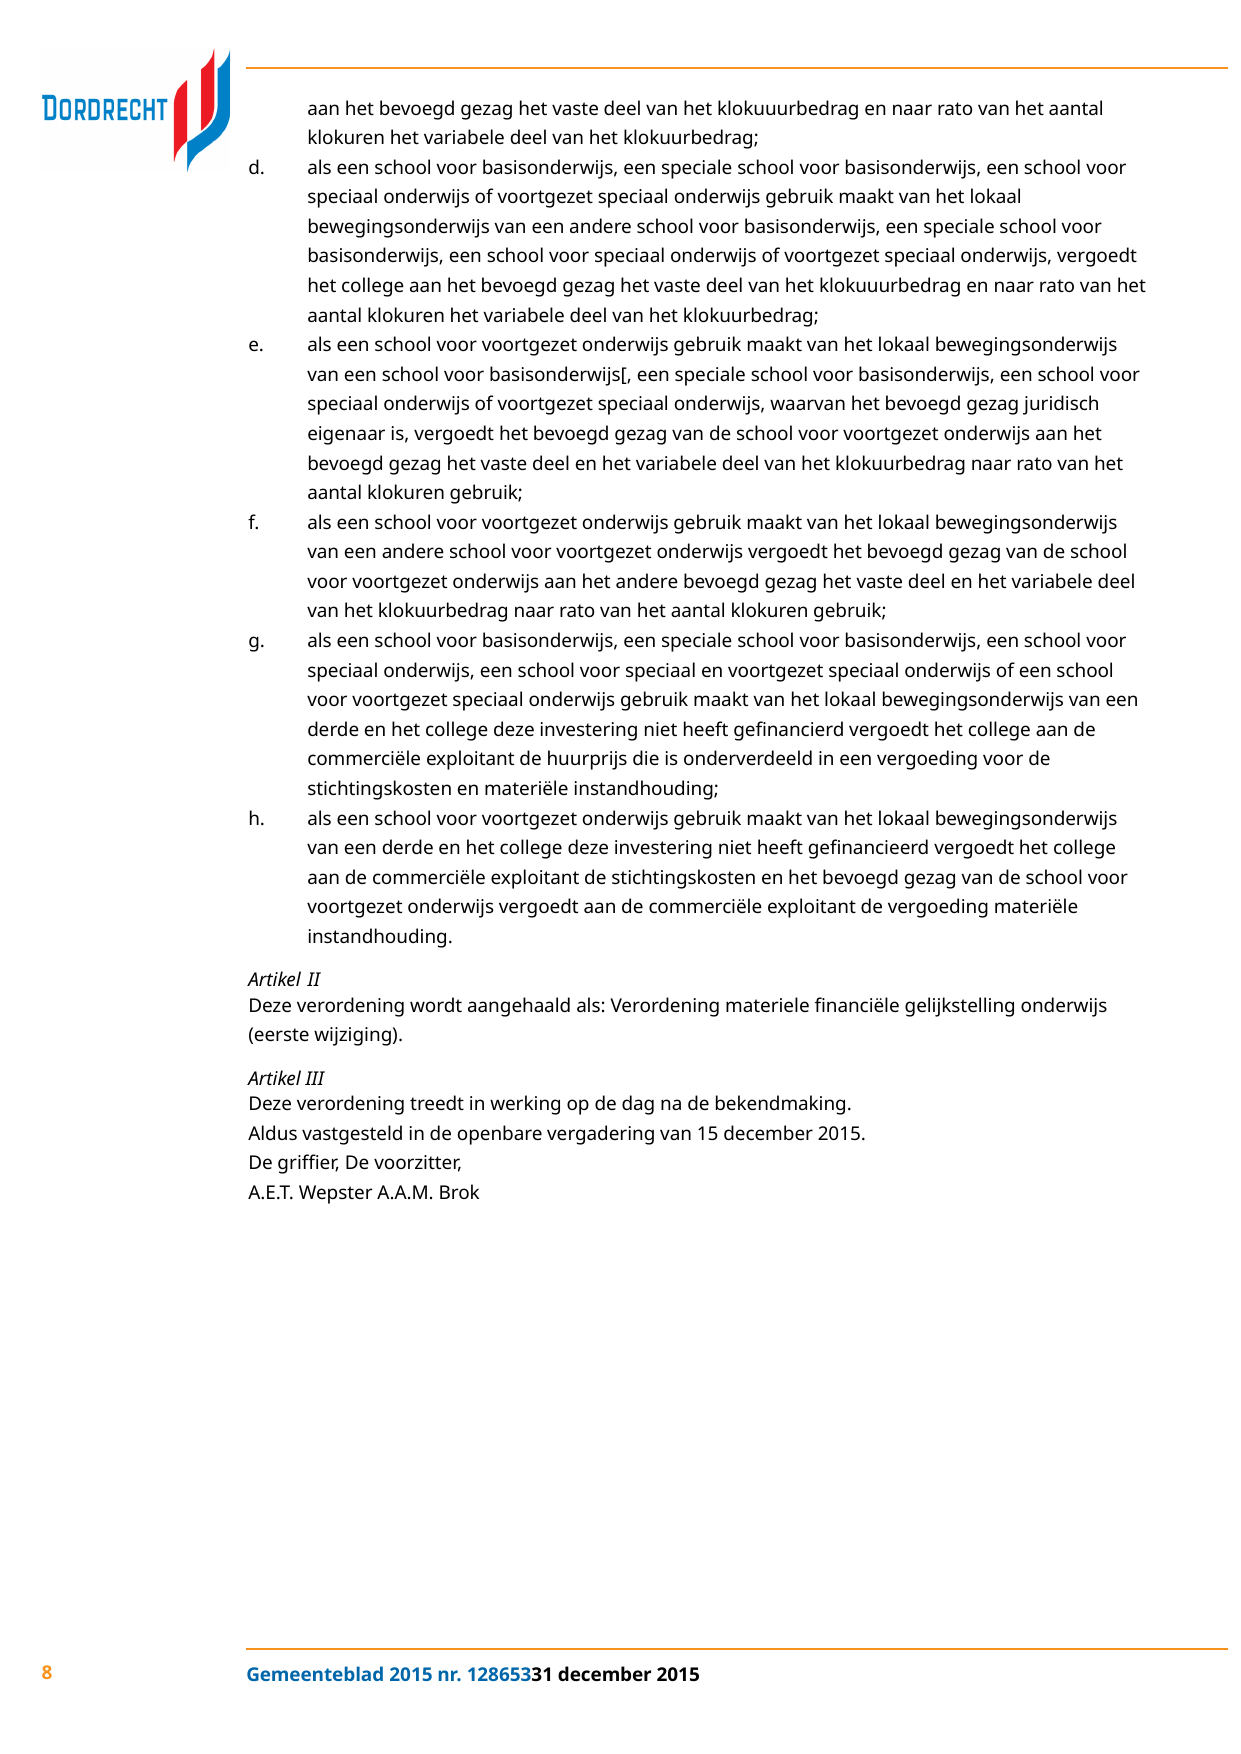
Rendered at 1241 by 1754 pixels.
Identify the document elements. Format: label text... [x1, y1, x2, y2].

picture [41, 47, 231, 172]
text De griffier, De voorzitter, [248, 1149, 1152, 1175]
list als een school voor voortgezet onderwijs gebruik maakt van het lokaal bewegingsonderwijs van een derde en het college deze investering niet heeft gefinancieerd vergoedt het college aan de commerciële exploitant de stichtingskosten en het bevoegd gezag van de school voor voortgezet onderwijs vergoedt aan de commerciële exploitant de vergoeding materiële instandhouding. [248, 805, 1152, 949]
list als een school voor voortgezet onderwijs gebruik maakt van het lokaal bewegingsonderwijs van een andere school voor voortgezet onderwijs vergoedt het bevoegd gezag van de school voor voortgezet onderwijs aan het andere bevoegd gezag het vaste deel en het variabele deel van het klokuurbedrag naar rato van het aantal klokuren gebruik; [248, 509, 1152, 623]
text Aldus vastgesteld in de openbare vergadering van 15 december 2015. [248, 1120, 1152, 1146]
text A.E.T. Wepster A.A.M. Brok [248, 1179, 1152, 1205]
list aan het bevoegd gezag het vaste deel van het klokuuurbedrag en naar rato van het aantal klokuren het variabele deel van het klokuurbedrag; [248, 95, 1152, 150]
list als een school voor voortgezet onderwijs gebruik maakt van het lokaal bewegingsonderwijs van een school voor basisonderwijs[, een speciale school voor basisonderwijs, een school voor speciaal onderwijs of voortgezet speciaal onderwijs, waarvan het bevoegd gezag juridisch eigenaar is, vergoedt het bevoegd gezag van de school voor voortgezet onderwijs aan het bevoegd gezag het vaste deel en het variabele deel van het klokuurbedrag naar rato van het aantal klokuren gebruik; [248, 331, 1152, 505]
list als een school voor basisonderwijs, een speciale school voor basisonderwijs, een school voor speciaal onderwijs, een school voor speciaal en voortgezet speciaal onderwijs of een school voor voortgezet speciaal onderwijs gebruik maakt van het lokaal bewegingsonderwijs van een derde en het college deze investering niet heeft gefinancierd vergoedt het college aan de commerciële exploitant de huurprijs die is onderverdeeld in een vergoeding voor de stichtingskosten en materiële instandhouding; [248, 627, 1152, 801]
text Deze verordening wordt aangehaald als: Verordening materiele financiële gelijkstelling onderwijs (eerste wijziging). [248, 992, 1152, 1047]
text Artikel II [248, 966, 1152, 992]
list als een school voor basisonderwijs, een speciale school voor basisonderwijs, een school voor speciaal onderwijs of voortgezet speciaal onderwijs gebruik maakt van het lokaal bewegingsonderwijs van een andere school voor basisonderwijs, een speciale school voor basisonderwijs, een school voor speciaal onderwijs of voortgezet speciaal onderwijs, vergoedt het college aan het bevoegd gezag het vaste deel van het klokuuurbedrag en naar rato van het aantal klokuren het variabele deel van het klokuurbedrag; [248, 154, 1152, 328]
text Artikel III [248, 1065, 1152, 1090]
text Deze verordening treedt in werking op de dag na de bekendmaking. [248, 1090, 1152, 1116]
